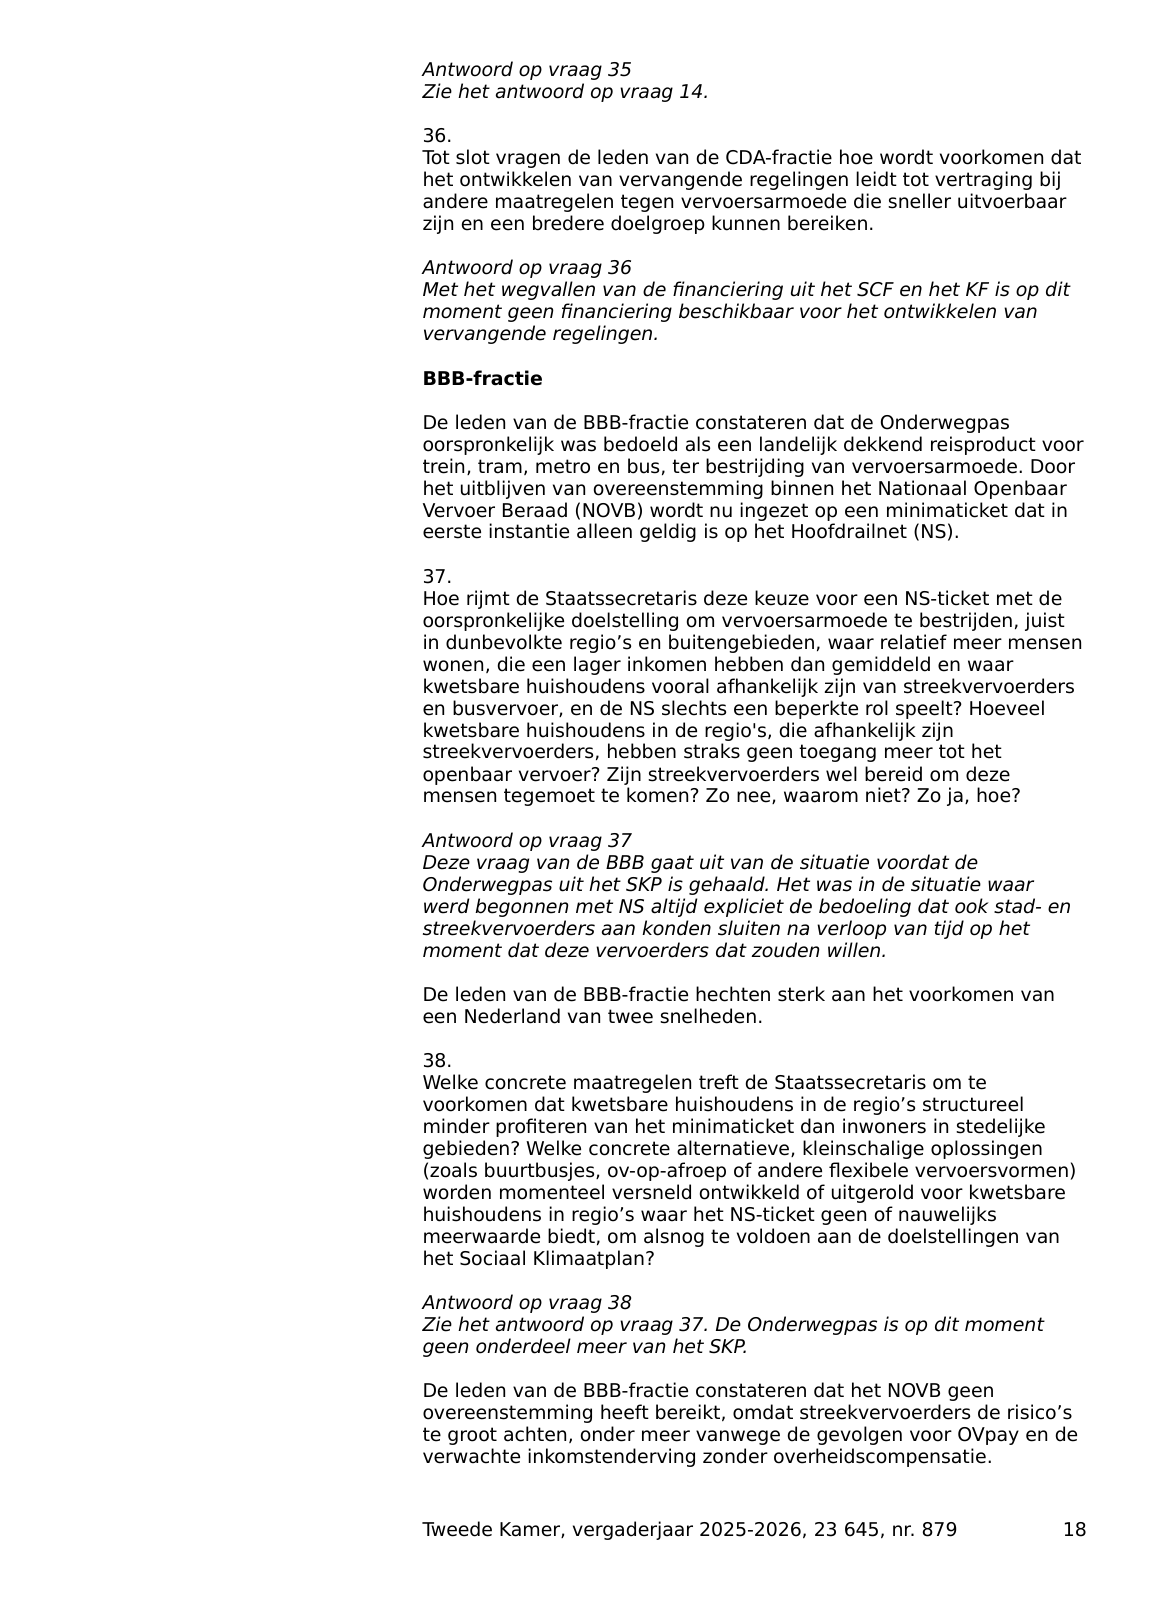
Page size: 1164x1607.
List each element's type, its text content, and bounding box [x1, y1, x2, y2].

text Antwoord op vraag 36 [422, 257, 1087, 279]
text 38. [422, 1050, 1087, 1072]
text 37. [422, 566, 1087, 588]
text Met het wegvallen van de financiering uit het SCF en het KF is op dit moment geen financiering beschikbaar voor het ontwikkelen van vervangende regelingen. [422, 279, 1087, 345]
subtitle BBB-fractie [422, 367, 1087, 389]
text Antwoord op vraag 37 [422, 829, 1087, 852]
text Zie het antwoord op vraag 37. De Onderwegpas is op dit moment geen onderdeel meer van het SKP. [422, 1314, 1087, 1358]
text Antwoord op vraag 35 [422, 59, 1087, 81]
text Deze vraag van de BBB gaat uit van de situatie voordat de Onderwegpas uit het SKP is gehaald. Het was in de situatie waar werd begonnen met NS altijd expliciet de bedoeling dat ook stad- en streekvervoerders aan konden sluiten na verloop van tijd op het moment dat deze vervoerders dat zouden willen. [422, 852, 1087, 961]
text 36. [422, 125, 1087, 147]
text Antwoord op vraag 38 [422, 1292, 1087, 1314]
text De leden van de BBB-fractie hechten sterk aan het voorkomen van een Nederland van twee snelheden. [422, 984, 1087, 1028]
text Zie het antwoord op vraag 14. [422, 81, 1087, 103]
text Welke concrete maatregelen treft de Staatssecretaris om te voorkomen dat kwetsbare huishoudens in de regio’s structureel minder profiteren van het minimaticket dan inwoners in stedelijke gebieden? Welke concrete alternatieve, kleinschalige oplossingen (zoals buurtbusjes, ov-op-afroep of andere flexibele vervoersvormen) worden momenteel versneld ontwikkeld of uitgerold voor kwetsbare huishoudens in regio’s waar het NS-ticket geen of nauwelijks meerwaarde biedt, om alsnog te voldoen aan de doelstellingen van het Sociaal Klimaatplan? [422, 1072, 1087, 1269]
text De leden van de BBB-fractie constateren dat de Onderwegpas oorspronkelijk was bedoeld als een landelijk dekkend reisproduct voor trein, tram, metro en bus, ter bestrijding van vervoersarmoede. Door het uitblijven van overeenstemming binnen het Nationaal Openbaar Vervoer Beraad (NOVB) wordt nu ingezet op een minimaticket dat in eerste instantie alleen geldig is op het Hoofdrailnet (NS). [422, 412, 1087, 543]
text Tot slot vragen de leden van de CDA-fractie hoe wordt voorkomen dat het ontwikkelen van vervangende regelingen leidt tot vertraging bij andere maatregelen tegen vervoersarmoede die sneller uitvoerbaar zijn en een bredere doelgroep kunnen bereiken. [422, 147, 1087, 235]
text Hoe rijmt de Staatssecretaris deze keuze voor een NS-ticket met de oorspronkelijke doelstelling om vervoersarmoede te bestrijden, juist in dunbevolkte regio’s en buitengebieden, waar relatief meer mensen wonen, die een lager inkomen hebben dan gemiddeld en waar kwetsbare huishoudens vooral afhankelijk zijn van streekvervoerders en busvervoer, en de NS slechts een beperkte rol speelt? Hoeveel kwetsbare huishoudens in de regio's, die afhankelijk zijn streekvervoerders, hebben straks geen toegang meer tot het openbaar vervoer? Zijn streekvervoerders wel bereid om deze mensen tegemoet te komen? Zo nee, waarom niet? Zo ja, hoe? [422, 588, 1087, 807]
text De leden van de BBB-fractie constateren dat het NOVB geen overeenstemming heeft bereikt, omdat streekvervoerders de risico’s te groot achten, onder meer vanwege de gevolgen voor OVpay en de verwachte inkomstenderving zonder overheidscompensatie. [422, 1380, 1087, 1468]
